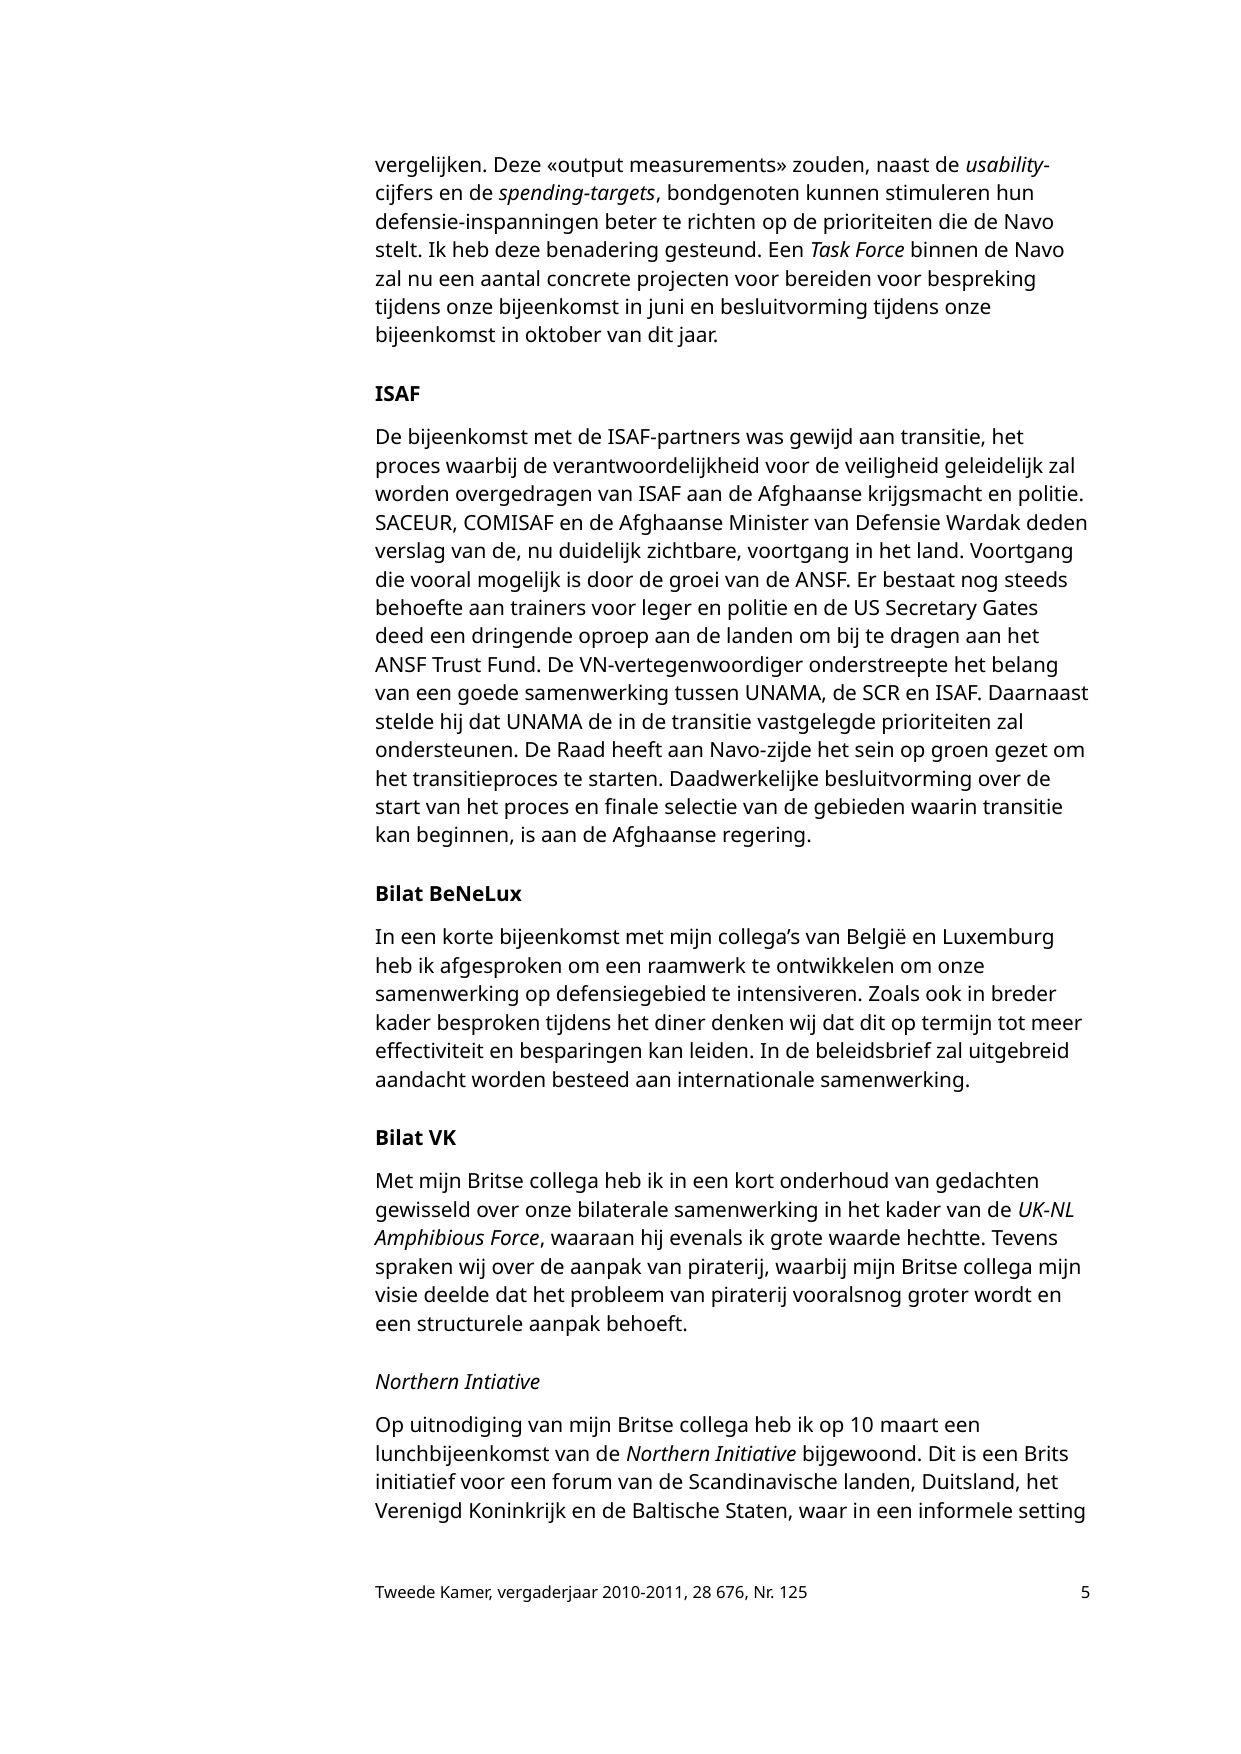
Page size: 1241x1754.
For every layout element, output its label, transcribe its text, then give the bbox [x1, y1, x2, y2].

text vergelijken. Deze «output measurements» zouden, naast de usability-cijfers en de spending-targets, bondgenoten kunnen stimuleren hun defensie-inspanningen beter te richten op de prioriteiten die de Navo stelt. Ik heb deze benadering gesteund. Een Task Force binnen de Navo zal nu een aantal concrete projecten voor bereiden voor bespreking tijdens onze bijeenkomst in juni en besluitvorming tijdens onze bijeenkomst in oktober van dit jaar. [375, 150, 1090, 349]
text Bilat VK [375, 1123, 1090, 1152]
text Northern Intiative [375, 1367, 1090, 1396]
text ISAF [375, 379, 1090, 407]
text Op uitnodiging van mijn Britse collega heb ik op 10 maart een lunchbijeenkomst van de Northern Initiative bijgewoond. Dit is een Brits initiatief voor een forum van de Scandinavische landen, Duitsland, het Verenigd Koninkrijk en de Baltische Staten, waar in een informele setting [375, 1411, 1090, 1524]
text De bijeenkomst met de ISAF-partners was gewijd aan transitie, het proces waarbij de verantwoordelijkheid voor de veiligheid geleidelijk zal worden overgedragen van ISAF aan de Afghaanse krijgsmacht en politie. SACEUR, COMISAF en de Afghaanse Minister van Defensie Wardak deden verslag van de, nu duidelijk zichtbare, voortgang in het land. Voortgang die vooral mogelijk is door de groei van de ANSF. Er bestaat nog steeds behoefte aan trainers voor leger en politie en de US Secretary Gates deed een dringende oproep aan de landen om bij te dragen aan het ANSF Trust Fund. De VN-vertegenwoordiger onderstreepte het belang van een goede samenwerking tussen UNAMA, de SCR en ISAF. Daarnaast stelde hij dat UNAMA de in de transitie vastgelegde prioriteiten zal ondersteunen. De Raad heeft aan Navo-zijde het sein op groen gezet om het transitieproces te starten. Daadwerkelijke besluitvorming over de start van het proces en finale selectie van de gebieden waarin transitie kan beginnen, is aan de Afghaanse regering. [375, 422, 1090, 849]
text Met mijn Britse collega heb ik in een kort onderhoud van gedachten gewisseld over onze bilaterale samenwerking in het kader van de UK-NL Amphibious Force, waaraan hij evenals ik grote waarde hechtte. Tevens spraken wij over de aanpak van piraterij, waarbij mijn Britse collega mijn visie deelde dat het probleem van piraterij vooralsnog groter wordt en een structurele aanpak behoeft. [375, 1167, 1090, 1337]
text In een korte bijeenkomst met mijn collega’s van België en Luxemburg heb ik afgesproken om een raamwerk te ontwikkelen om onze samenwerking op defensiegebied te intensiveren. Zoals ook in breder kader besproken tijdens het diner denken wij dat dit op termijn tot meer effectiviteit en besparingen kan leiden. In de beleidsbrief zal uitgebreid aandacht worden besteed aan internationale samenwerking. [375, 922, 1090, 1093]
text Bilat BeNeLux [375, 879, 1090, 907]
